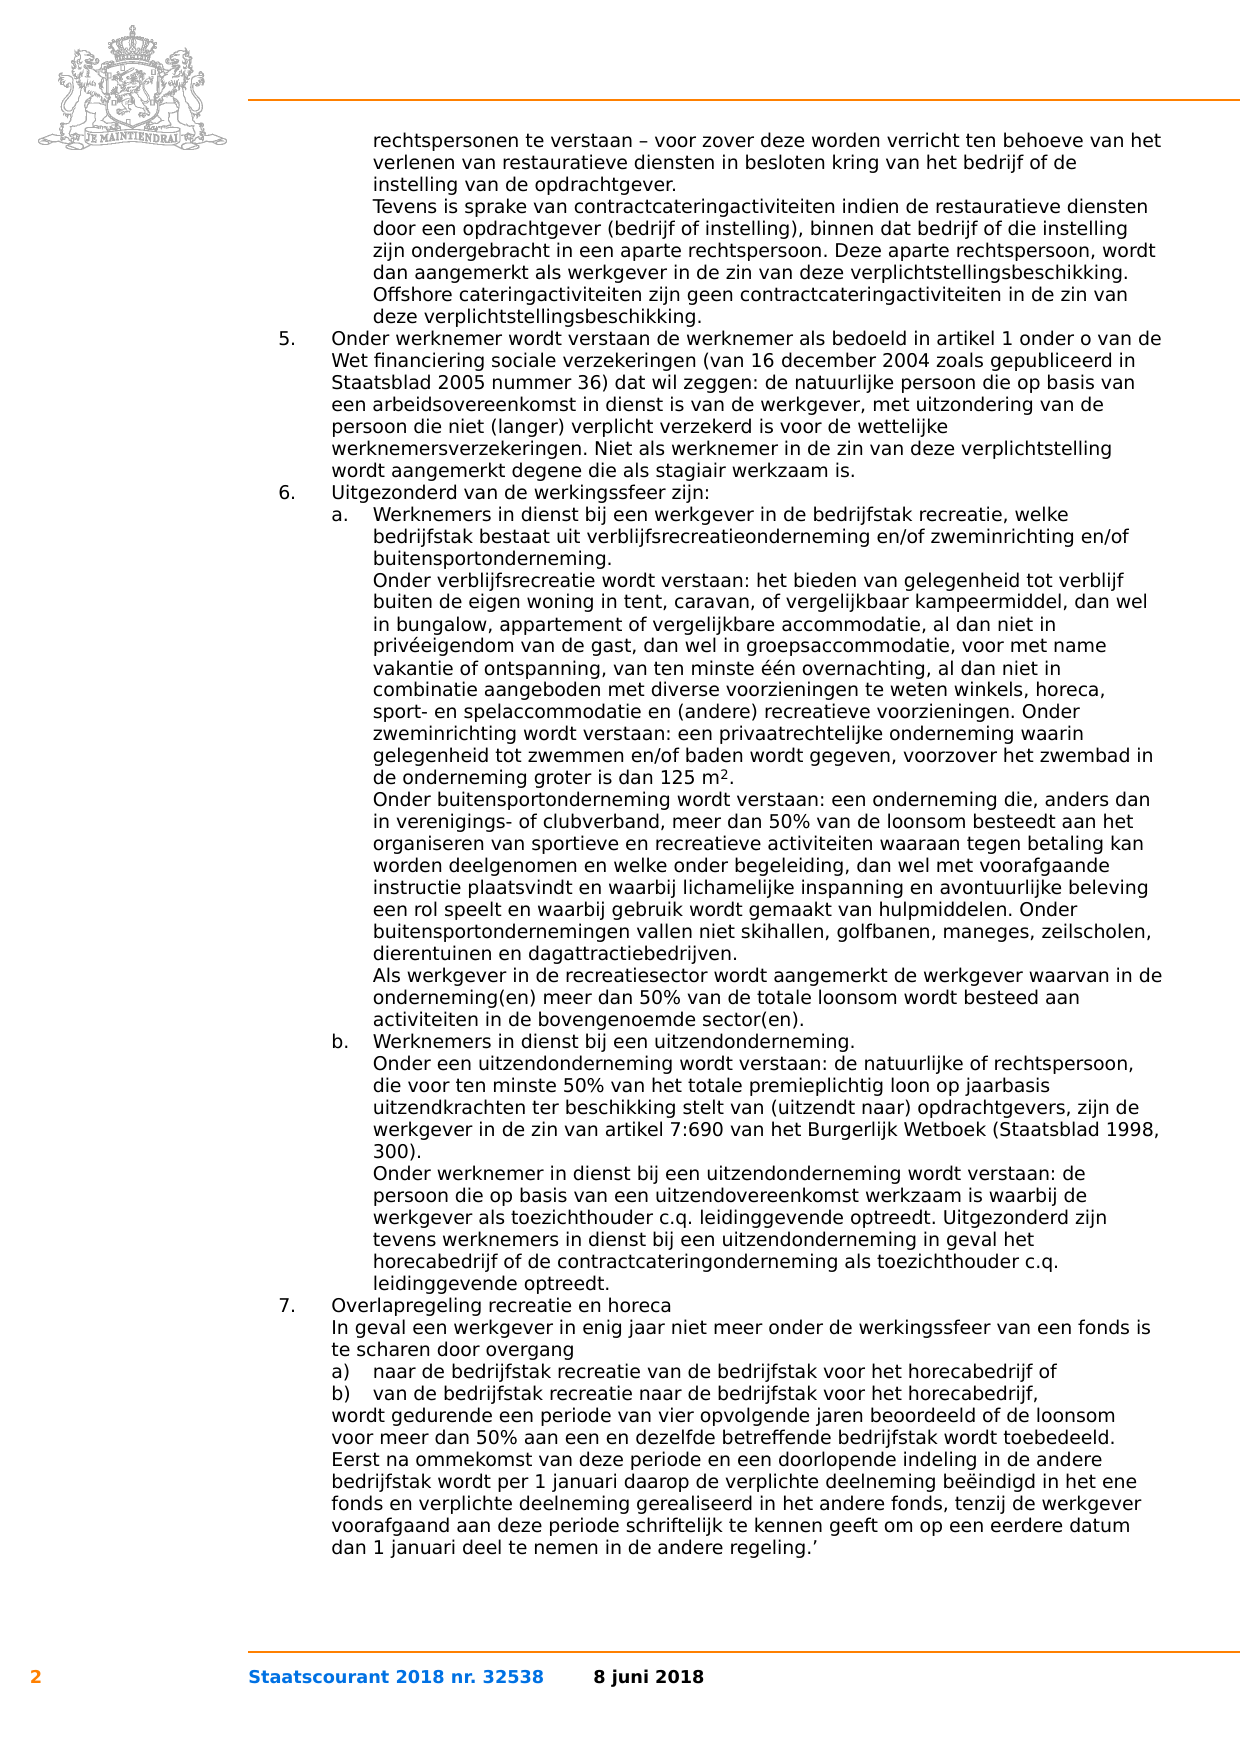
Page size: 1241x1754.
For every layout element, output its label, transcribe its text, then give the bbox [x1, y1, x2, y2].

text 6. Uitgezonderd van de werkingssfeer zijn: [278, 482, 1163, 503]
text Onder verblijfsrecreatie wordt verstaan: het bieden van gelegenheid tot verblijf buiten de eigen woning in tent, caravan, of vergelijkbaar kampeermiddel, dan wel in bungalow, appartement of vergelijkbare accommodatie, al dan niet in privéeigendom van de gast, dan wel in groepsaccommodatie, voor met name vakantie of ontspanning, van ten minste één overnachting, al dan niet in combinatie aangeboden met diverse voorzieningen te weten winkels, horeca, sport- en spelaccommodatie en (andere) recreatieve voorzieningen. Onder zweminrichting wordt verstaan: een privaatrechtelijke onderneming waarin gelegenheid tot zwemmen en/of baden wordt gegeven, voorzover het zwembad in de onderneming groter is dan 125 m2. [373, 569, 1163, 789]
text Offshore cateringactiviteiten zijn geen contractcateringactiviteiten in de zin van deze verplichtstellingsbeschikking. [373, 284, 1163, 328]
text 5. Onder werknemer wordt verstaan de werknemer als bedoeld in artikel 1 onder o van de Wet financiering sociale verzekeringen (van 16 december 2004 zoals gepubliceerd in Staatsblad 2005 nummer 36) dat wil zeggen: de natuurlijke persoon die op basis van een arbeidsovereenkomst in dienst is van de werkgever, met uitzondering van de persoon die niet (langer) verplicht verzekerd is voor de wettelijke werknemersverzekeringen. Niet als werknemer in de zin van deze verplichtstelling wordt aangemerkt degene die als stagiair werkzaam is. [278, 328, 1163, 482]
text Onder een uitzendonderneming wordt verstaan: de natuurlijke of rechtspersoon, die voor ten minste 50% van het totale premieplichtig loon op jaarbasis uitzendkrachten ter beschikking stelt van (uitzendt naar) opdrachtgevers, zijn de werkgever in de zin van artikel 7:690 van het Burgerlijk Wetboek (Staatsblad 1998, 300). [373, 1053, 1163, 1163]
text a. Werknemers in dienst bij een werkgever in de bedrijfstak recreatie, welke bedrijfstak bestaat uit verblijfsrecreatieonderneming en/of zweminrichting en/of buitensportonderneming. [331, 503, 1163, 569]
text Onder werknemer in dienst bij een uitzendonderneming wordt verstaan: de persoon die op basis van een uitzendovereenkomst werkzaam is waarbij de werkgever als toezichthouder c.q. leidinggevende optreedt. Uitgezonderd zijn tevens werknemers in dienst bij een uitzendonderneming in geval het horecabedrijf of de contractcateringonderneming als toezichthouder c.q. leidinggevende optreedt. [373, 1163, 1163, 1295]
text Onder buitensportonderneming wordt verstaan: een onderneming die, anders dan in verenigings- of clubverband, meer dan 50% van de loonsom besteedt aan het organiseren van sportieve en recreatieve activiteiten waaraan tegen betaling kan worden deelgenomen en welke onder begeleiding, dan wel met voorafgaande instructie plaatsvindt en waarbij lichamelijke inspanning en avontuurlijke beleving een rol speelt en waarbij gebruik wordt gemaakt van hulpmiddelen. Onder buitensportondernemingen vallen niet skihallen, golfbanen, maneges, zeilscholen, dierentuinen en dagattractiebedrijven. [373, 789, 1163, 965]
text rechtspersonen te verstaan – voor zover deze worden verricht ten behoeve van het verlenen van restauratieve diensten in besloten kring van het bedrijf of de instelling van de opdrachtgever. [373, 130, 1163, 196]
text In geval een werkgever in enig jaar niet meer onder de werkingssfeer van een fonds is te scharen door overgang [331, 1317, 1163, 1361]
text Eerst na ommekomst van deze periode en een doorlopende indeling in de andere bedrijfstak wordt per 1 januari daarop de verplichte deelneming beëindigd in het ene fonds en verplichte deelneming gerealiseerd in het andere fonds, tenzij de werkgever voorafgaand aan deze periode schriftelijk te kennen geeft om op een eerdere datum dan 1 januari deel te nemen in de andere regeling.’ [331, 1449, 1163, 1558]
text wordt gedurende een periode van vier opvolgende jaren beoordeeld of de loonsom voor meer dan 50% aan een en dezelfde betreffende bedrijfstak wordt toebedeeld. [331, 1405, 1163, 1449]
text a) naar de bedrijfstak recreatie van de bedrijfstak voor het horecabedrijf of [331, 1361, 1163, 1383]
picture [38, 25, 227, 150]
text Als werkgever in de recreatiesector wordt aangemerkt de werkgever waarvan in de onderneming(en) meer dan 50% van de totale loonsom wordt besteed aan activiteiten in de bovengenoemde sector(en). [373, 965, 1163, 1031]
text 7. Overlapregeling recreatie en horeca [278, 1295, 1163, 1317]
text b) van de bedrijfstak recreatie naar de bedrijfstak voor het horecabedrijf, [331, 1383, 1163, 1405]
text Tevens is sprake van contractcateringactiviteiten indien de restauratieve diensten door een opdrachtgever (bedrijf of instelling), binnen dat bedrijf of die instelling zijn ondergebracht in een aparte rechtspersoon. Deze aparte rechtspersoon, wordt dan aangemerkt als werkgever in de zin van deze verplichtstellingsbeschikking. [373, 196, 1163, 284]
text b. Werknemers in dienst bij een uitzendonderneming. [331, 1031, 1163, 1053]
